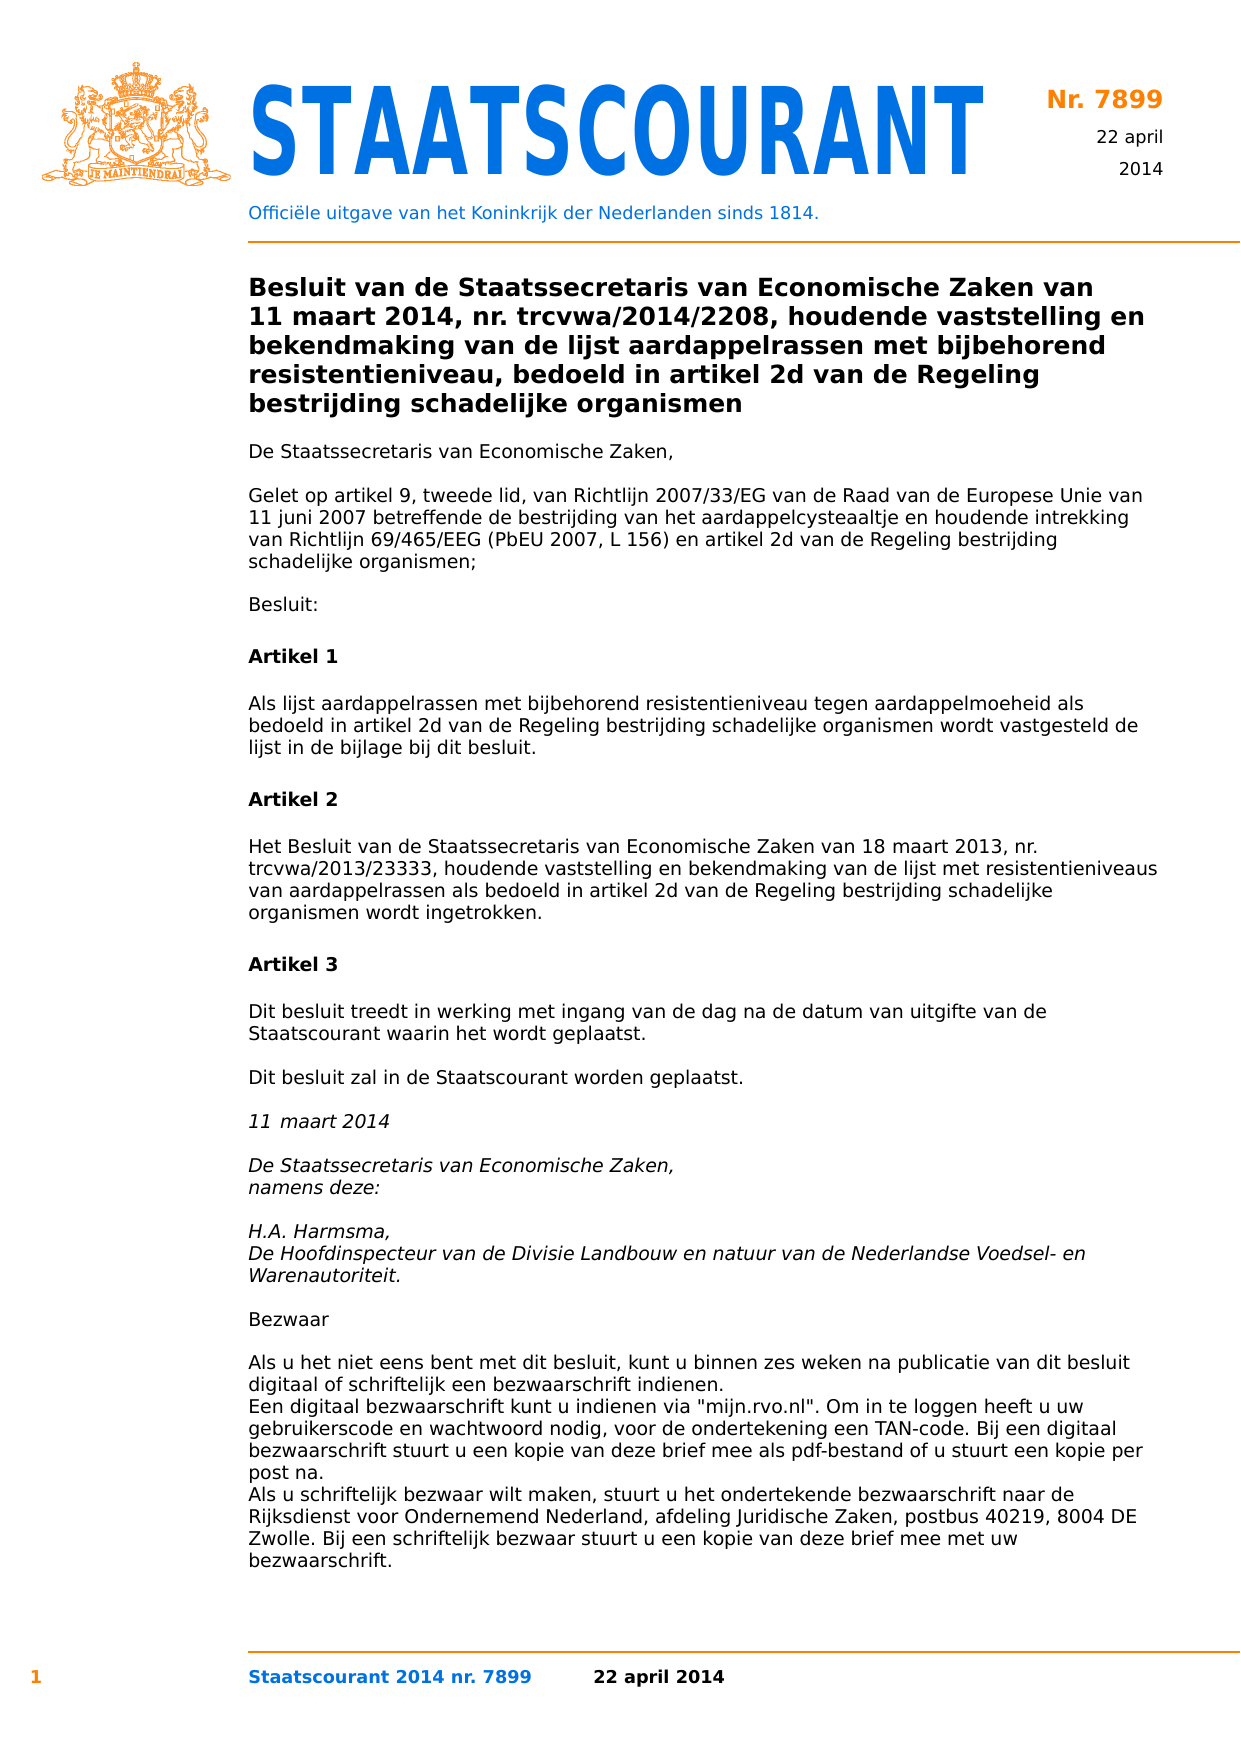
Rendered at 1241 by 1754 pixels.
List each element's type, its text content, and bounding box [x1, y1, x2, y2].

table_cell 2014 [998, 153, 1240, 203]
table_header STAATSCOURANT [248, 62, 998, 203]
subtitle Besluit van de Staatssecretaris van Economische Zaken van 11 maart 2014, nr. trcvwa/2014/2208, houdende vaststelling en bekendmaking van de lijst aardappelrassen met bijbehorend resistentieniveau, bedoeld in artikel 2d van de Regeling bestrijding schadelijke organismen [248, 273, 1163, 419]
table_cell 22 april [998, 121, 1240, 153]
subtitle Artikel 1 [248, 646, 1163, 668]
table_header Nr. 7899 [998, 62, 1240, 121]
text Als u het niet eens bent met dit besluit, kunt u binnen zes weken na publicatie van dit besluit digitaal of schriftelijk een bezwaarschrift indienen. [248, 1352, 1163, 1396]
subtitle Artikel 3 [248, 954, 1163, 976]
text Dit besluit zal in de Staatscourant worden geplaatst. [248, 1067, 1163, 1089]
text Als lijst aardappelrassen met bijbehorend resistentieniveau tegen aardappelmoeheid als bedoeld in artikel 2d van de Regeling bestrijding schadelijke organismen wordt vastgesteld de lijst in de bijlage bij dit besluit. [248, 693, 1163, 759]
text De Staatssecretaris van Economische Zaken, [248, 441, 1163, 463]
picture [41, 62, 231, 186]
text Dit besluit treedt in werking met ingang van de dag na de datum van uitgifte van de Staatscourant waarin het wordt geplaatst. [248, 1001, 1163, 1045]
table_header [25, 62, 248, 241]
text De Staatssecretaris van Economische Zaken, namens deze: H.A. Harmsma, De Hoofdinspecteur van de Divisie Landbouw en natuur van de Nederlandse Voedsel- en Warenautoriteit. [248, 1155, 1163, 1287]
subtitle Artikel 2 [248, 789, 1163, 811]
text Bezwaar [248, 1308, 1163, 1330]
text Het Besluit van de Staatssecretaris van Economische Zaken van 18 maart 2013, nr. trcvwa/2013/23333, houdende vaststelling en bekendmaking van de lijst met resistentieniveaus van aardappelrassen als bedoeld in artikel 2d van de Regeling bestrijding schadelijke organismen wordt ingetrokken. [248, 836, 1163, 924]
text Besluit: [248, 594, 1163, 616]
text Als u schriftelijk bezwaar wilt maken, stuurt u het ondertekende bezwaarschrift naar de Rijksdienst voor Ondernemend Nederland, afdeling Juridische Zaken, postbus 40219, 8004 DE Zwolle. Bij een schriftelijk bezwaar stuurt u een kopie van deze brief mee met uw bezwaarschrift. [248, 1484, 1163, 1572]
text 11 maart 2014 [248, 1111, 1163, 1133]
text Gelet op artikel 9, tweede lid, van Richtlijn 2007/33/EG van de Raad van de Europese Unie van 11 juni 2007 betreffende de bestrijding van het aardappelcysteaaltje en houdende intrekking van Richtlijn 69/465/EEG (PbEU 2007, L 156) en artikel 2d van de Regeling bestrijding schadelijke organismen; [248, 484, 1163, 572]
table_cell Officiële uitgave van het Koninkrijk der Nederlanden sinds 1814. [248, 203, 1240, 241]
text Een digitaal bezwaarschrift kunt u indienen via "mijn.rvo.nl". Om in te loggen heeft u uw gebruikerscode en wachtwoord nodig, voor de ondertekening een TAN-code. Bij een digitaal bezwaarschrift stuurt u een kopie van deze brief mee als pdf-bestand of u stuurt een kopie per post na. [248, 1396, 1163, 1484]
